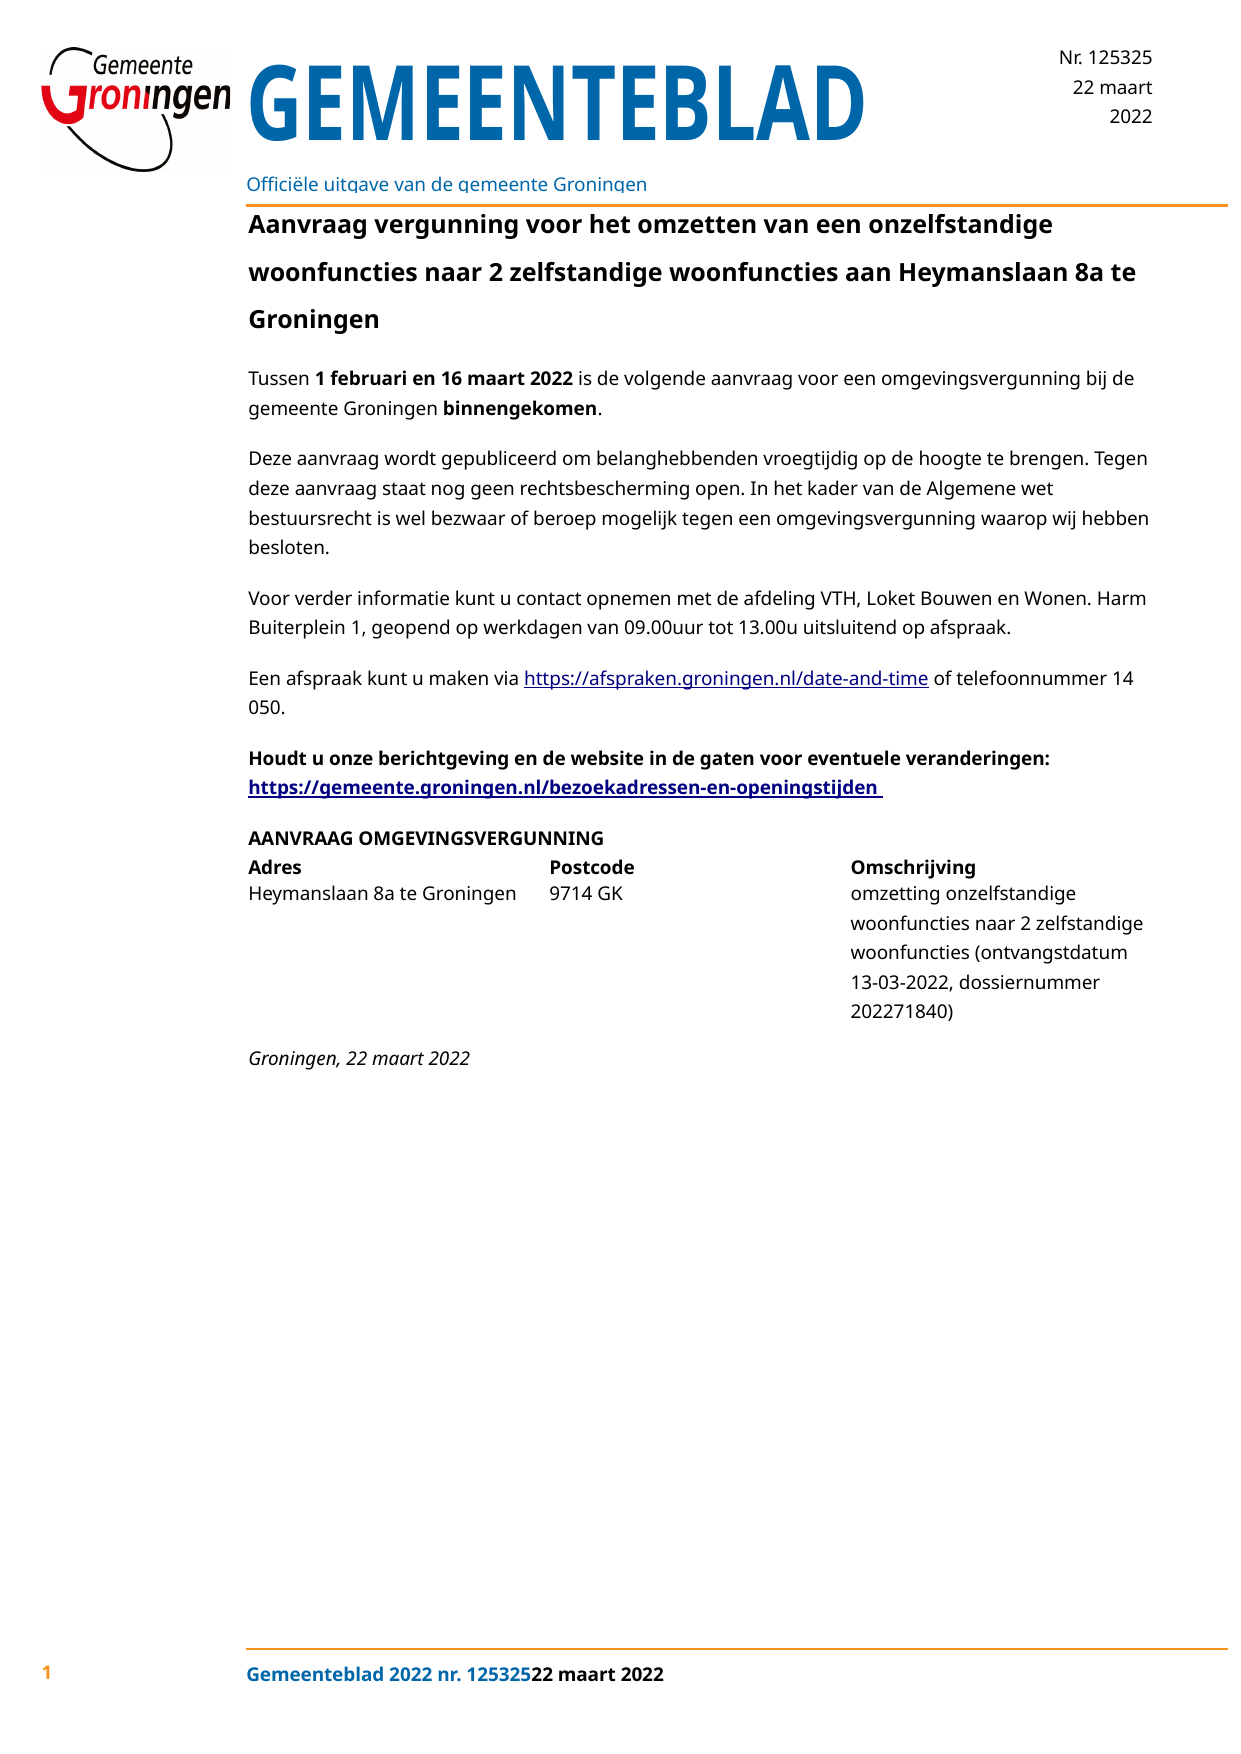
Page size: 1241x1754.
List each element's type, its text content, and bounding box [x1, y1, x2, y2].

text Een afspraak kunt u maken via https://afspraken.groningen.nl/date-and-time of telefoonnummer 14 050. [248, 665, 1152, 720]
picture [41, 47, 231, 172]
text Voor verder informatie kunt u contact opnemen met de afdeling VTH, Loket Bouwen en Wonen. Harm Buiterplein 1, geopend op werkdagen van 09.00uur tot 13.00u uitsluitend op afspraak. [248, 585, 1152, 640]
table_cell 9714 GK [549, 880, 850, 1024]
table_header Omschrijving [850, 854, 1152, 880]
text Deze aanvraag wordt gepubliceerd om belanghebbenden vroegtijdig op de hoogte te brengen. Tegen deze aanvraag staat nog geen rechtsbescherming open. In het kader van de Algemene wet bestuursrecht is wel bezwaar of beroep mogelijk tegen een omgevingsvergunning waarop wij hebben besloten. [248, 446, 1152, 560]
table_cell omzetting onzelfstandige woonfuncties naar 2 zelfstandige woonfuncties (ontvangstdatum 13-03-2022, dossiernummer 202271840) [850, 880, 1152, 1024]
table_header Postcode [549, 854, 850, 880]
text Tussen 1 februari en 16 maart 2022 is de volgende aanvraag voor een omgevingsvergunning bij de gemeente Groningen binnengekomen. [248, 366, 1152, 421]
text Aanvraag vergunning voor het omzetten van een onzelfstandige woonfuncties naar 2 zelfstandige woonfuncties aan Heymanslaan 8a te Groningen [248, 207, 1152, 336]
table_cell Heymanslaan 8a te Groningen [248, 880, 549, 1024]
text Groningen, 22 maart 2022 [248, 1046, 1152, 1071]
text Houdt u onze berichtgeving en de website in de gaten voor eventuele veranderingen: https://gemeente.groningen.nl/bezoekadressen-en-openingstijden [248, 745, 1152, 800]
table_header Adres [248, 854, 549, 880]
text AANVRAAG OMGEVINGSVERGUNNING [248, 825, 1152, 850]
